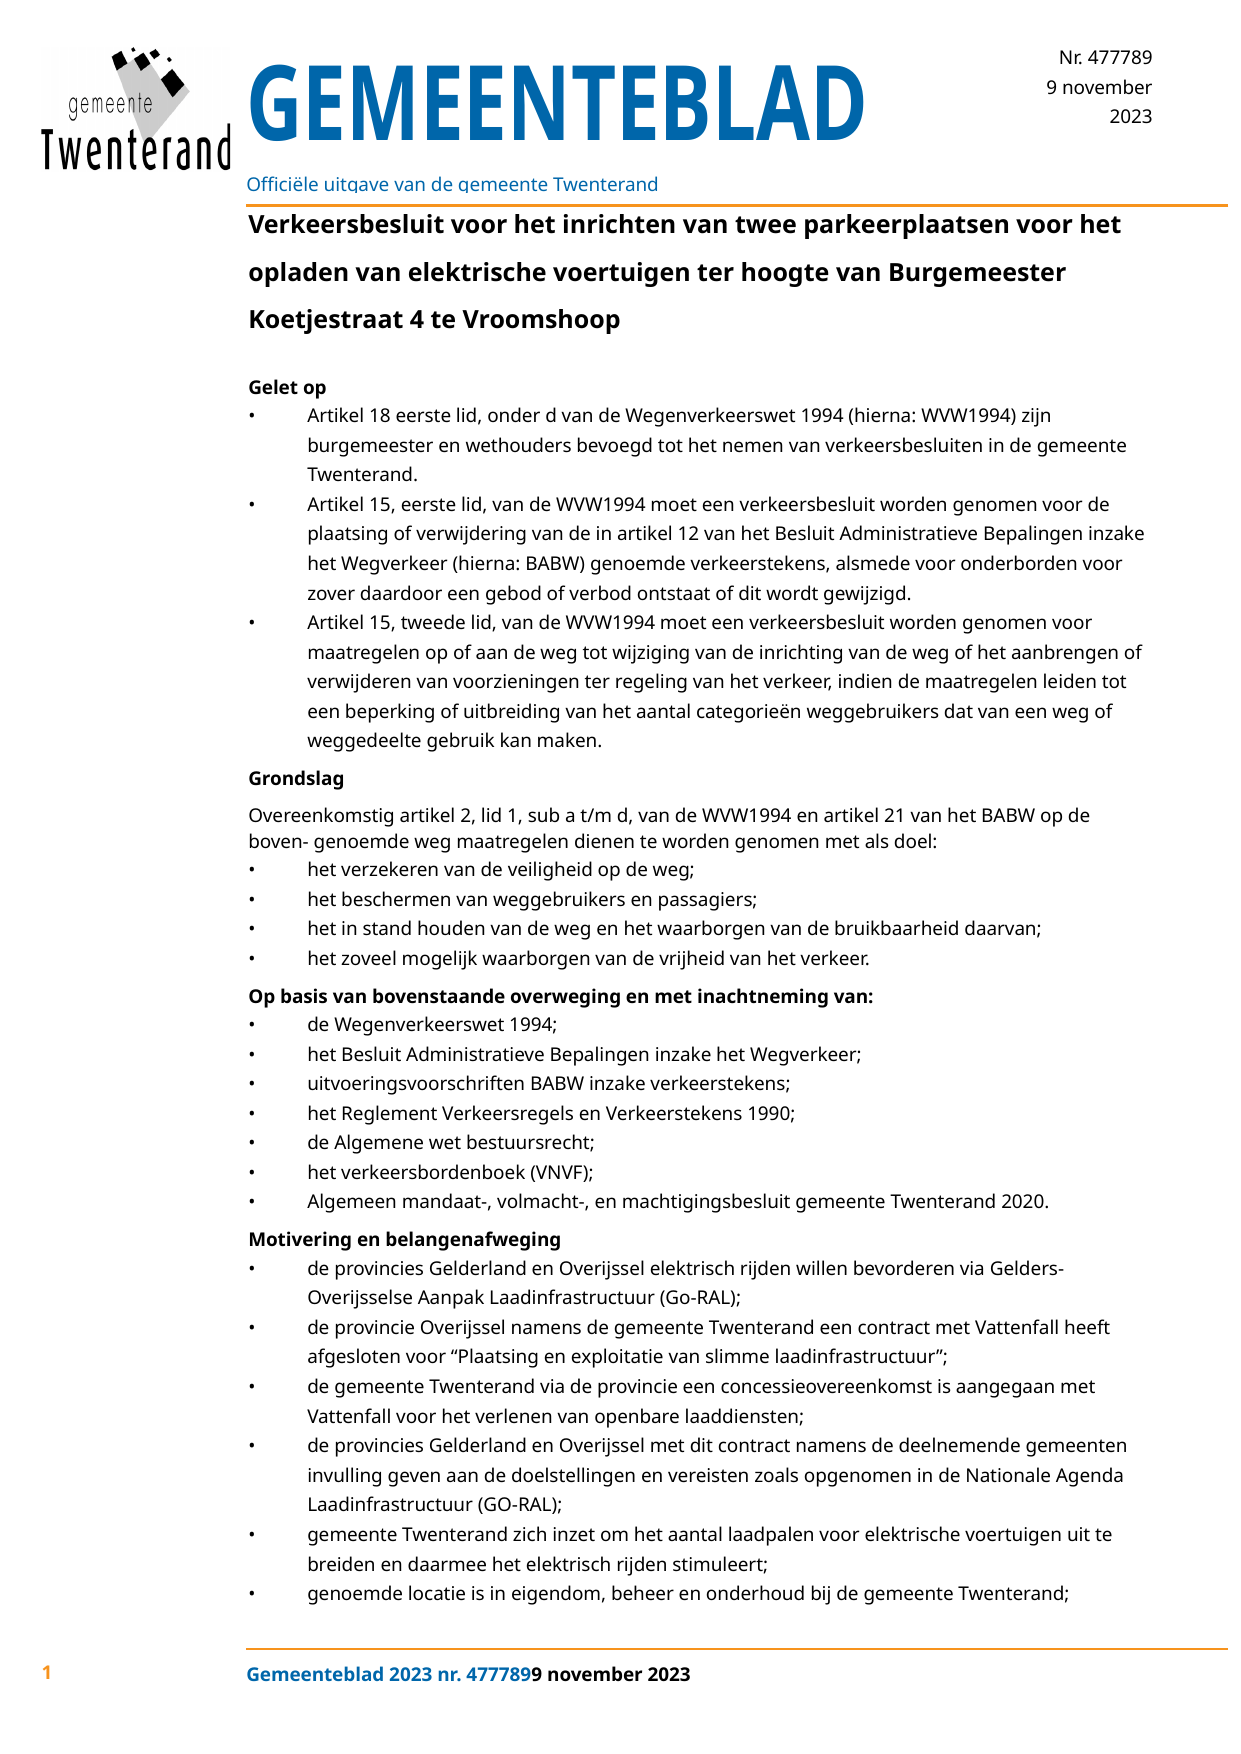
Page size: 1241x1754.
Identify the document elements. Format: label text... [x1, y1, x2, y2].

list gemeente Twenterand zich inzet om het aantal laadpalen voor elektrische voertuigen uit te breiden en daarmee het elektrisch rijden stimuleert; [248, 1521, 1152, 1577]
list Algemeen mandaat-, volmacht-, en machtigingsbesluit gemeente Twenterand 2020. [248, 1189, 1152, 1214]
list de provincie Overijssel namens de gemeente Twenterand een contract met Vattenfall heeft afgesloten voor “Plaatsing en exploitatie van slimme laadinfrastructuur”; [248, 1314, 1152, 1369]
list Artikel 18 eerste lid, onder d van de Wegenverkeerswet 1994 (hierna: WVW1994) zijn burgemeester en wethouders bevoegd tot het nemen van verkeersbesluiten in de gemeente Twenterand. [248, 402, 1152, 487]
list het beschermen van weggebruikers en passagiers; [248, 886, 1152, 912]
list de gemeente Twenterand via de provincie een concessieovereenkomst is aangegaan met Vattenfall voor het verlenen van openbare laaddiensten; [248, 1373, 1152, 1429]
list de Algemene wet bestuursrecht; [248, 1129, 1152, 1155]
text Gelet op [248, 374, 1152, 399]
list de Wegenverkeerswet 1994; [248, 1011, 1152, 1037]
list het verkeersbordenboek (VNVF); [248, 1159, 1152, 1185]
text Overeenkomstig artikel 2, lid 1, sub a t/m d, van de WVW1994 en artikel 21 van het BABW op de boven- genoemde weg maatregelen dienen te worden genomen met als doel: [248, 802, 1152, 854]
list genoemde locatie is in eigendom, beheer en onderhoud bij de gemeente Twenterand; [248, 1580, 1152, 1606]
list de provincies Gelderland en Overijssel met dit contract namens de deelnemende gemeenten invulling geven aan de doelstellingen en vereisten zoals opgenomen in de Nationale Agenda Laadinfrastructuur (GO-RAL); [248, 1432, 1152, 1517]
picture [41, 47, 231, 172]
text Grondslag [248, 766, 1152, 791]
list het zoveel mogelijk waarborgen van de vrijheid van het verkeer. [248, 945, 1152, 971]
list Artikel 15, tweede lid, van de WVW1994 moet een verkeersbesluit worden genomen voor maatregelen op of aan de weg tot wijziging van de inrichting van de weg of het aanbrengen of verwijderen van voorzieningen ter regeling van het verkeer, indien de maatregelen leiden tot een beperking of uitbreiding van het aantal categorieën weggebruikers dat van een weg of weggedeelte gebruik kan maken. [248, 609, 1152, 753]
list Artikel 15, eerste lid, van de WVW1994 moet een verkeersbesluit worden genomen voor de plaatsing of verwijdering van de in artikel 12 van het Besluit Administratieve Bepalingen inzake het Wegverkeer (hierna: BABW) genoemde verkeerstekens, alsmede voor onderborden voor zover daardoor een gebod of verbod ontstaat of dit wordt gewijzigd. [248, 491, 1152, 605]
text Verkeersbesluit voor het inrichten van twee parkeerplaatsen voor het opladen van elektrische voertuigen ter hoogte van Burgemeester Koetjestraat 4 te Vroomshoop [248, 207, 1152, 336]
list het Reglement Verkeersregels en Verkeerstekens 1990; [248, 1100, 1152, 1126]
text Op basis van bovenstaande overweging en met inachtneming van: [248, 983, 1152, 1009]
list het verzekeren van de veiligheid op de weg; [248, 856, 1152, 882]
list uitvoeringsvoorschriften BABW inzake verkeerstekens; [248, 1070, 1152, 1096]
list het Besluit Administratieve Bepalingen inzake het Wegverkeer; [248, 1041, 1152, 1067]
list de provincies Gelderland en Overijssel elektrisch rijden willen bevorderen via Gelders-Overijsselse Aanpak Laadinfrastructuur (Go-RAL); [248, 1255, 1152, 1310]
text Motivering en belangenafweging [248, 1227, 1152, 1252]
list het in stand houden van de weg en het waarborgen van de bruikbaarheid daarvan; [248, 915, 1152, 941]
